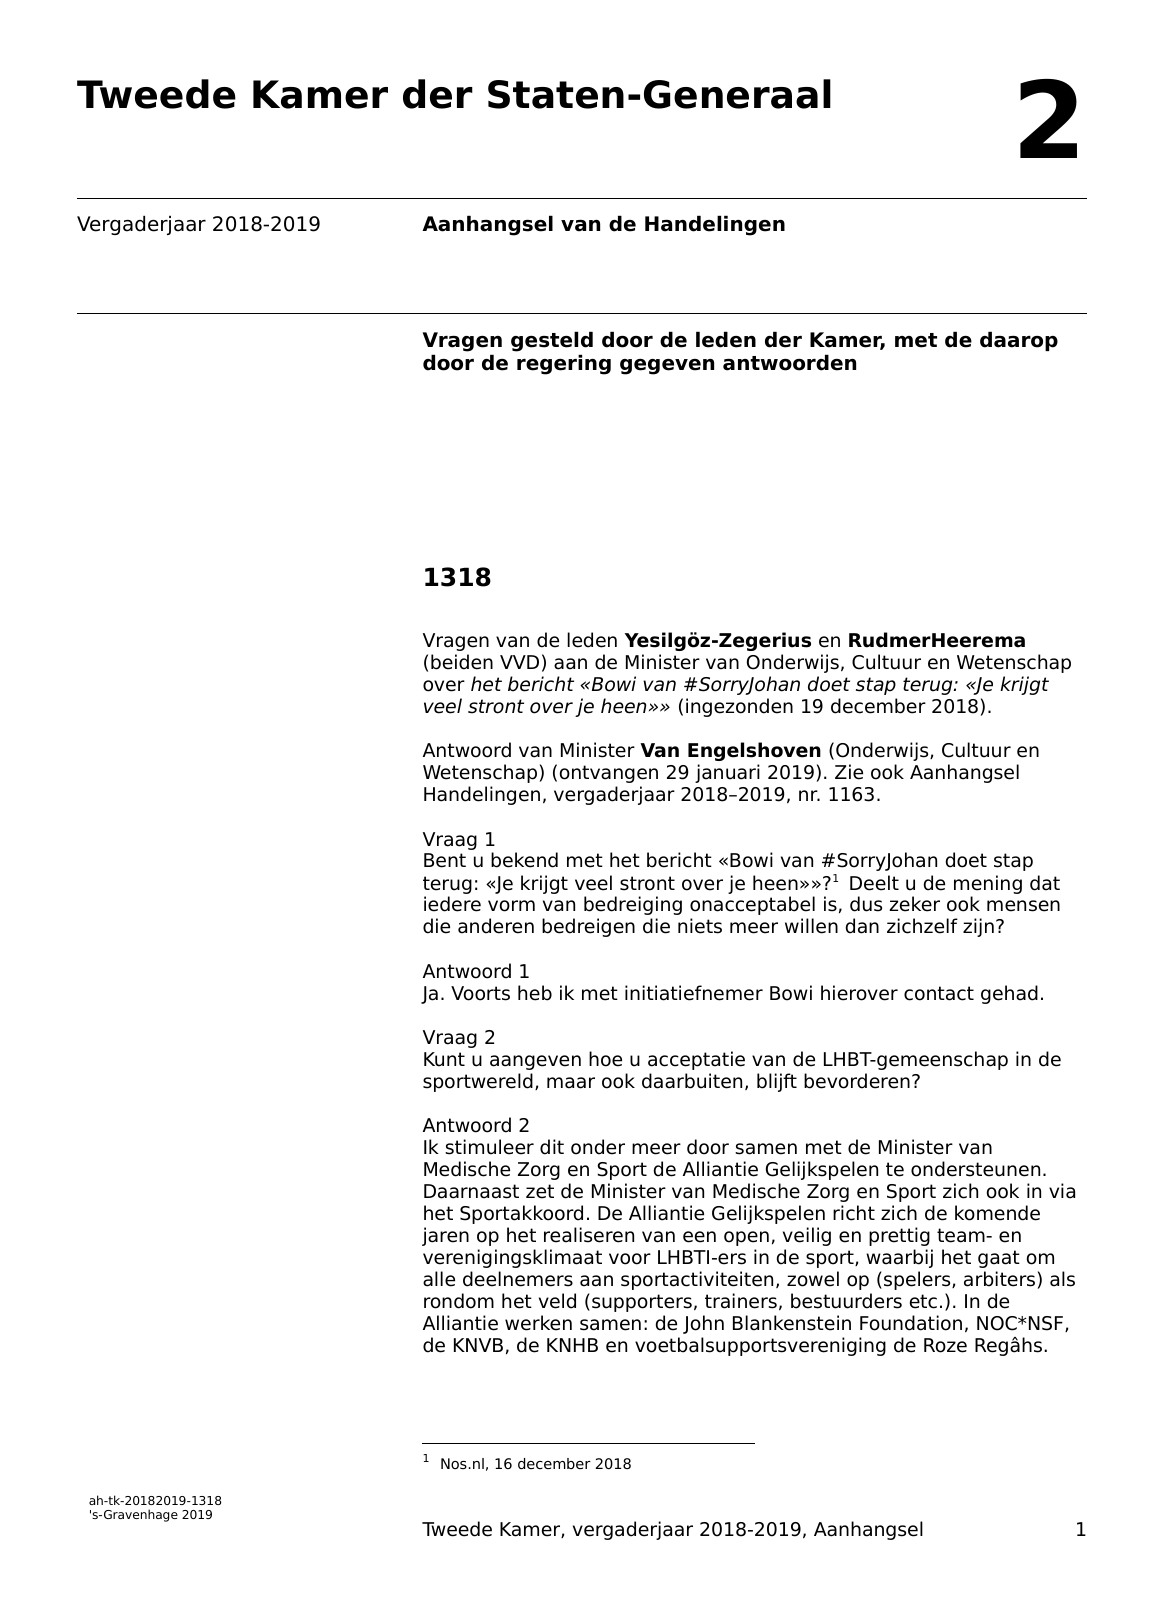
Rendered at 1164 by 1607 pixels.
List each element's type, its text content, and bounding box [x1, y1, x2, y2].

text Vraag 2 [422, 1027, 1087, 1049]
table_cell Vergaderjaar 2018-2019 [77, 199, 422, 313]
text Nos.nl, 16 december 2018 [422, 1452, 1087, 1474]
text Ik stimuleer dit onder meer door samen met de Minister van Medische Zorg en Sport de Alliantie Gelijkspelen te ondersteunen. Daarnaast zet de Minister van Medische Zorg en Sport zich ook in via het Sportakkoord. De Alliantie Gelijkspelen richt zich de komende jaren op het realiseren van een open, veilig en prettig team- en verenigingsklimaat voor LHBTI-ers in de sport, waarbij het gaat om alle deelnemers aan sportactiviteiten, zowel op (spelers, arbiters) als rondom het veld (supporters, trainers, bestuurders etc.). In de Alliantie werken samen: de John Blankenstein Foundation, NOC*NSF, de KNVB, de KNHB en voetbalsupportsvereniging de Roze Regâhs. [422, 1137, 1087, 1357]
text Antwoord 1 [422, 961, 1087, 982]
text Kunt u aangeven hoe u acceptatie van de LHBT-gemeenschap in de sportwereld, maar ook daarbuiten, blijft bevorderen? [422, 1049, 1087, 1093]
table_cell Aanhangsel van de Handelingen [422, 199, 1087, 313]
text Vraag 1 [422, 828, 1087, 850]
text ah-tk-20182019-1318 [88, 1494, 323, 1508]
table_cell [77, 314, 422, 375]
text 's-Gravenhage 2019 [88, 1508, 323, 1522]
text Vragen van de leden Yesilgöz-Zegerius en RudmerHeerema (beiden VVD) aan de Minister van Onderwijs, Cultuur en Wetenschap over het bericht «Bowi van #SorryJohan doet stap terug: «Je krijgt veel stront over je heen»» (ingezonden 19 december 2018). [422, 630, 1087, 718]
text Antwoord 2 [422, 1115, 1087, 1137]
text Ja. Voorts heb ik met initiatiefnemer Bowi hierover contact gehad. [422, 982, 1087, 1004]
table_cell Vragen gesteld door de leden der Kamer, met de daarop door de regering gegeven antwoorden [422, 314, 1087, 375]
table_header Tweede Kamer der Staten-Generaal [77, 59, 886, 198]
table_header 2 [886, 59, 1087, 198]
text Antwoord van Minister Van Engelshoven (Onderwijs, Cultuur en Wetenschap) (ontvangen 29 januari 2019). Zie ook Aanhangsel Handelingen, vergaderjaar 2018–2019, nr. 1163. [422, 740, 1087, 806]
text 1318 [422, 563, 1087, 592]
text Bent u bekend met het bericht «Bowi van #SorryJohan doet stap terug: «Je krijgt veel stront over je heen»»? Deelt u de mening dat iedere vorm van bedreiging onacceptabel is, dus zeker ook mensen die anderen bedreigen die niets meer willen dan zichzelf zijn? [422, 850, 1087, 938]
